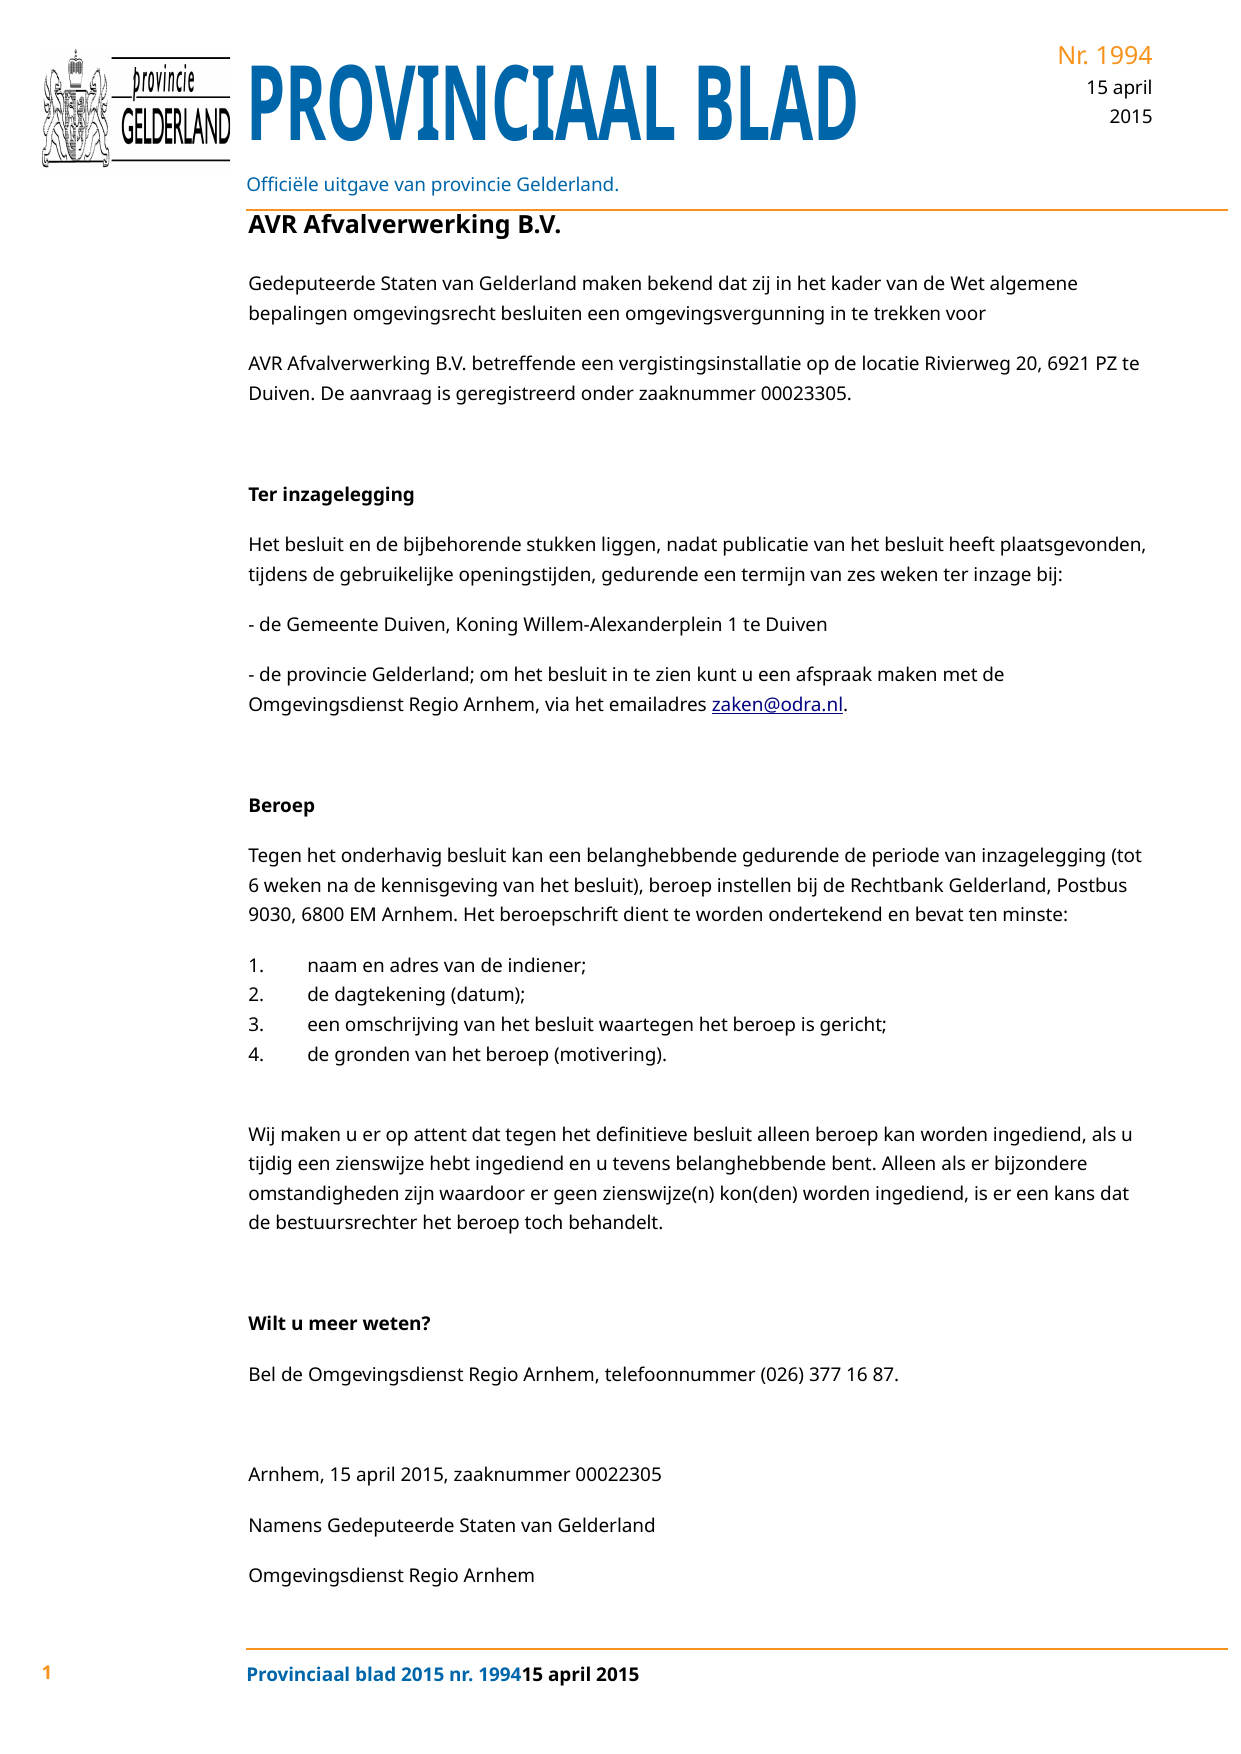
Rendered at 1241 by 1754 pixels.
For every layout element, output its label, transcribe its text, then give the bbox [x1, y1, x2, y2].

picture [41, 47, 231, 172]
text Gedeputeerde Staten van Gelderland maken bekend dat zij in het kader van de Wet algemene bepalingen omgevingsrecht besluiten een omgevingsvergunning in te trekken voor [248, 270, 1152, 326]
text - de provincie Gelderland; om het besluit in te zien kunt u een afspraak maken met de Omgevingsdienst Regio Arnhem, via het emailadres zaken@odra.nl. [248, 662, 1152, 717]
text AVR Afvalverwerking B.V. betreffende een vergistingsinstallatie op de locatie Rivierweg 20, 6921 PZ te Duiven. De aanvraag is geregistreerd onder zaaknummer 00023305. [248, 350, 1152, 406]
text Tegen het onderhavig besluit kan een belanghebbende gedurende de periode van inzagelegging (tot 6 weken na de kennisgeving van het besluit), beroep instellen bij de Rechtbank Gelderland, Postbus 9030, 6800 EM Arnhem. Het beroepschrift dient te worden ondertekend en bevat ten minste: [248, 842, 1152, 927]
text Namens Gedeputeerde Staten van Gelderland [248, 1512, 1152, 1538]
text Wilt u meer weten? [248, 1310, 1152, 1336]
text Wij maken u er op attent dat tegen het definitieve besluit alleen beroep kan worden ingediend, als u tijdig een zienswijze hebt ingediend en u tevens belanghebbende bent. Alleen als er bijzondere omstandigheden zijn waardoor er geen zienswijze(n) kon(den) worden ingediend, is er een kans dat de bestuursrechter het beroep toch behandelt. [248, 1121, 1152, 1235]
text AVR Afvalverwerking B.V. [248, 211, 1152, 241]
list naam en adres van de indiener; [248, 952, 1152, 978]
list de dagtekening (datum); [248, 982, 1152, 1007]
list een omschrijving van het besluit waartegen het beroep is gericht; [248, 1011, 1152, 1037]
text Het besluit en de bijbehorende stukken liggen, nadat publicatie van het besluit heeft plaatsgevonden, tijdens de gebruikelijke openingstijden, gedurende een termijn van zes weken ter inzage bij: [248, 531, 1152, 586]
text - de Gemeente Duiven, Koning Willem-Alexanderplein 1 te Duiven [248, 611, 1152, 637]
text Bel de Omgevingsdienst Regio Arnhem, telefoonnummer (026) 377 16 87. [248, 1361, 1152, 1386]
text Arnhem, 15 april 2015, zaaknummer 00022305 [248, 1462, 1152, 1487]
text Omgevingsdienst Regio Arnhem [248, 1562, 1152, 1588]
list de gronden van het beroep (motivering). [248, 1041, 1152, 1066]
text Ter inzagelegging [248, 481, 1152, 506]
text Beroep [248, 792, 1152, 818]
